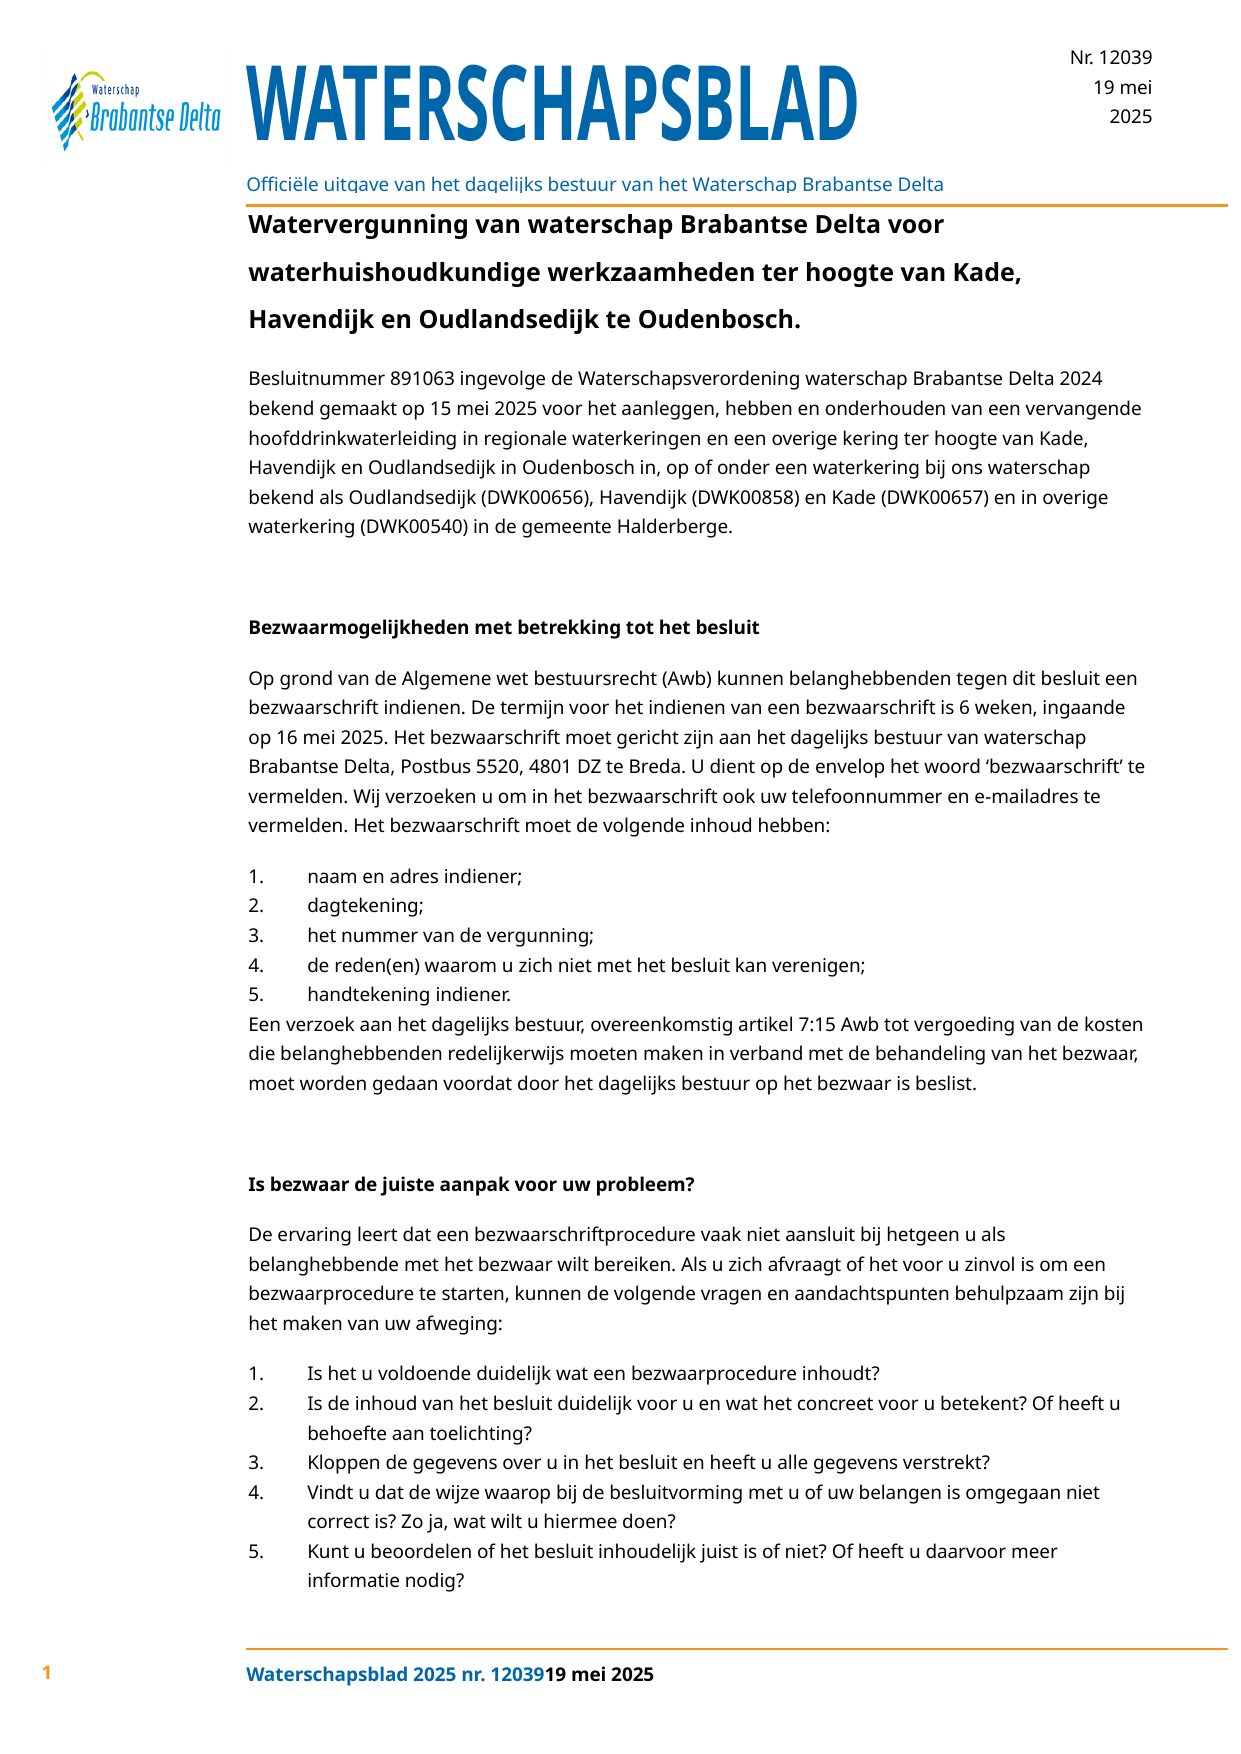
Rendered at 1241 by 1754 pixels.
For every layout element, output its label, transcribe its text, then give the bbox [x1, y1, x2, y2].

text Besluitnummer 891063 ingevolge de Waterschapsverordening waterschap Brabantse Delta 2024 bekend gemaakt op 15 mei 2025 voor het aanleggen, hebben en onderhouden van een vervangende hoofddrinkwaterleiding in regionale waterkeringen en een overige kering ter hoogte van Kade, Havendijk en Oudlandsedijk in Oudenbosch in, op of onder een waterkering bij ons waterschap bekend als Oudlandsedijk (DWK00656), Havendijk (DWK00858) en Kade (DWK00657) en in overige waterkering (DWK00540) in de gemeente Halderberge. [248, 366, 1152, 539]
text De ervaring leert dat een bezwaarschriftprocedure vaak niet aansluit bij hetgeen u als belanghebbende met het bezwaar wilt bereiken. Als u zich afvraagt of het voor u zinvol is om een bezwaarprocedure te starten, kunnen de volgende vragen en aandachtspunten behulpzaam zijn bij het maken van uw afweging: [248, 1221, 1152, 1336]
list Vindt u dat de wijze waarop bij de besluitvorming met u of uw belangen is omgegaan niet correct is? Zo ja, wat wilt u hiermee doen? [248, 1479, 1152, 1534]
text Een verzoek aan het dagelijks bestuur, overeenkomstig artikel 7:15 Awb tot vergoeding van de kosten die belanghebbenden redelijkerwijs moeten maken in verband met de behandeling van het bezwaar, moet worden gedaan voordat door het dagelijks bestuur op het bezwaar is beslist. [248, 1011, 1152, 1096]
text Is bezwaar de juiste aanpak voor uw probleem? [248, 1171, 1152, 1197]
picture [41, 47, 231, 172]
text Op grond van de Algemene wet bestuursrecht (Awb) kunnen belanghebbenden tegen dit besluit een bezwaarschrift indienen. De termijn voor het indienen van een bezwaarschrift is 6 weken, ingaande op 16 mei 2025. Het bezwaarschrift moet gericht zijn aan het dagelijks bestuur van waterschap Brabantse Delta, Postbus 5520, 4801 DZ te Breda. U dient op de envelop het woord ‘bezwaarschrift’ te vermelden. Wij verzoeken u om in het bezwaarschrift ook uw telefoonnummer en e‑mailadres te vermelden. Het bezwaarschrift moet de volgende inhoud hebben: [248, 665, 1152, 838]
list naam en adres indiener; [248, 863, 1152, 889]
list het nummer van de vergunning; [248, 922, 1152, 948]
list Kunt u beoordelen of het besluit inhoudelijk juist is of niet? Of heeft u daarvoor meer informatie nodig? [248, 1538, 1152, 1593]
list Is de inhoud van het besluit duidelijk voor u en wat het concreet voor u betekent? Of heeft u behoefte aan toelichting? [248, 1390, 1152, 1445]
text Watervergunning van waterschap Brabantse Delta voor waterhuishoudkundige werkzaamheden ter hoogte van Kade, Havendijk en Oudlandsedijk te Oudenbosch. [248, 207, 1152, 336]
text Bezwaarmogelijkheden met betrekking tot het besluit [248, 614, 1152, 640]
list de reden(en) waarom u zich niet met het besluit kan verenigen; [248, 952, 1152, 977]
list handtekening indiener. [248, 981, 1152, 1007]
list Kloppen de gegevens over u in het besluit en heeft u alle gegevens verstrekt? [248, 1449, 1152, 1475]
list dagtekening; [248, 893, 1152, 918]
list Is het u voldoende duidelijk wat een bezwaarprocedure inhoudt? [248, 1361, 1152, 1386]
